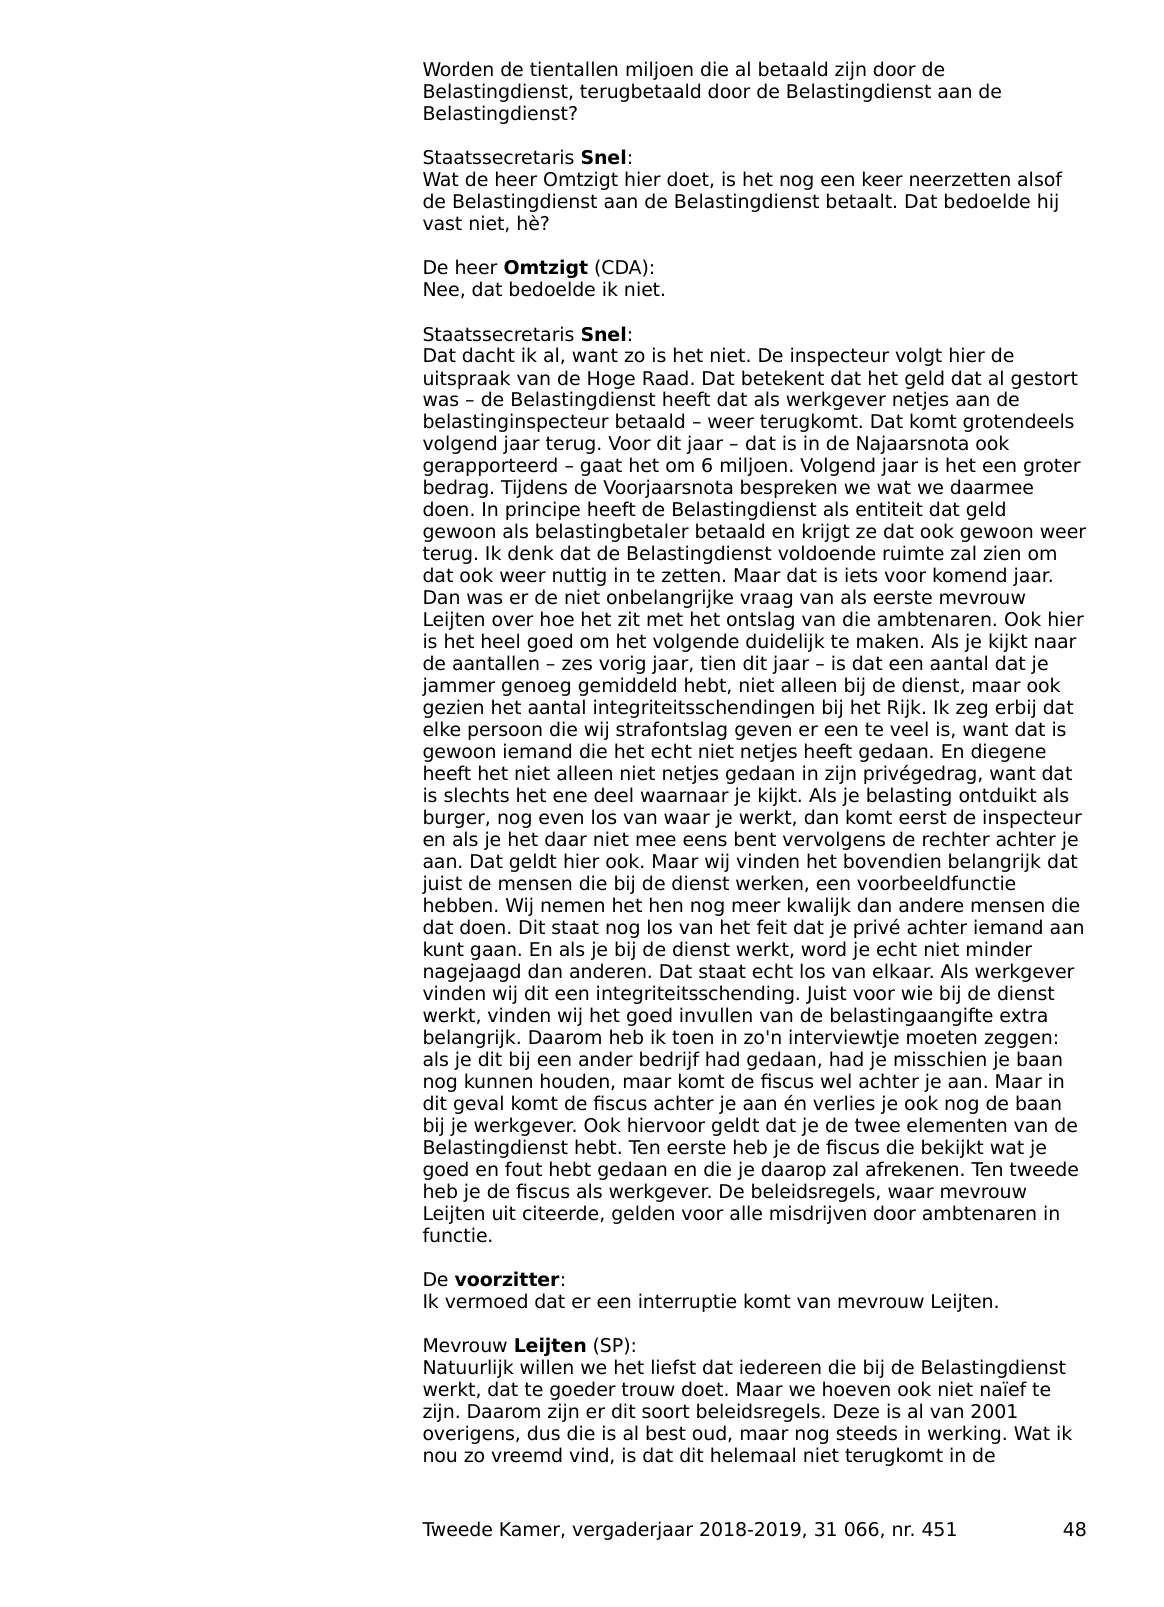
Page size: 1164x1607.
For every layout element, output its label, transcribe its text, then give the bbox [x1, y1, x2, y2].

text Staatssecretaris Snel: [422, 147, 1087, 169]
text De heer Omtzigt (CDA): [422, 257, 1087, 279]
text Staatssecretaris Snel: [422, 323, 1087, 345]
text Wat de heer Omtzigt hier doet, is het nog een keer neerzetten alsof de Belastingdienst aan de Belastingdienst betaalt. Dat bedoelde hij vast niet, hè? [422, 169, 1087, 235]
text Dat dacht ik al, want zo is het niet. De inspecteur volgt hier de uitspraak van de Hoge Raad. Dat betekent dat het geld dat al gestort was – de Belastingdienst heeft dat als werkgever netjes aan de belastinginspecteur betaald – weer terugkomt. Dat komt grotendeels volgend jaar terug. Voor dit jaar – dat is in de Najaarsnota ook gerapporteerd – gaat het om 6 miljoen. Volgend jaar is het een groter bedrag. Tijdens de Voorjaarsnota bespreken we wat we daarmee doen. In principe heeft de Belastingdienst als entiteit dat geld gewoon als belastingbetaler betaald en krijgt ze dat ook gewoon weer terug. Ik denk dat de Belastingdienst voldoende ruimte zal zien om dat ook weer nuttig in te zetten. Maar dat is iets voor komend jaar. [422, 345, 1087, 587]
text De voorzitter: [422, 1269, 1087, 1291]
text Nee, dat bedoelde ik niet. [422, 279, 1087, 301]
text Worden de tientallen miljoen die al betaald zijn door de Belastingdienst, terugbetaald door de Belastingdienst aan de Belastingdienst? [422, 59, 1087, 125]
text Natuurlijk willen we het liefst dat iedereen die bij de Belastingdienst werkt, dat te goeder trouw doet. Maar we hoeven ook niet naïef te zijn. Daarom zijn er dit soort beleidsregels. Deze is al van 2001 overigens, dus die is al best oud, maar nog steeds in werking. Wat ik nou zo vreemd vind, is dat dit helemaal niet terugkomt in de [422, 1357, 1087, 1467]
text Ik vermoed dat er een interruptie komt van mevrouw Leijten. [422, 1291, 1087, 1313]
text Mevrouw Leijten (SP): [422, 1335, 1087, 1357]
text Dan was er de niet onbelangrijke vraag van als eerste mevrouw Leijten over hoe het zit met het ontslag van die ambtenaren. Ook hier is het heel goed om het volgende duidelijk te maken. Als je kijkt naar de aantallen – zes vorig jaar, tien dit jaar – is dat een aantal dat je jammer genoeg gemiddeld hebt, niet alleen bij de dienst, maar ook gezien het aantal integriteitsschendingen bij het Rijk. Ik zeg erbij dat elke persoon die wij strafontslag geven er een te veel is, want dat is gewoon iemand die het echt niet netjes heeft gedaan. En diegene heeft het niet alleen niet netjes gedaan in zijn privégedrag, want dat is slechts het ene deel waarnaar je kijkt. Als je belasting ontduikt als burger, nog even los van waar je werkt, dan komt eerst de inspecteur en als je het daar niet mee eens bent vervolgens de rechter achter je aan. Dat geldt hier ook. Maar wij vinden het bovendien belangrijk dat juist de mensen die bij de dienst werken, een voorbeeldfunctie hebben. Wij nemen het hen nog meer kwalijk dan andere mensen die dat doen. Dit staat nog los van het feit dat je privé achter iemand aan kunt gaan. En als je bij de dienst werkt, word je echt niet minder nagejaagd dan anderen. Dat staat echt los van elkaar. Als werkgever vinden wij dit een integriteitsschending. Juist voor wie bij de dienst werkt, vinden wij het goed invullen van de belastingaangifte extra belangrijk. Daarom heb ik toen in zo'n interviewtje moeten zeggen: als je dit bij een ander bedrijf had gedaan, had je misschien je baan nog kunnen houden, maar komt de fiscus wel achter je aan. Maar in dit geval komt de fiscus achter je aan én verlies je ook nog de baan bij je werkgever. Ook hiervoor geldt dat je de twee elementen van de Belastingdienst hebt. Ten eerste heb je de fiscus die bekijkt wat je goed en fout hebt gedaan en die je daarop zal afrekenen. Ten tweede heb je de fiscus als werkgever. De beleidsregels, waar mevrouw Leijten uit citeerde, gelden voor alle misdrijven door ambtenaren in functie. [422, 587, 1087, 1247]
